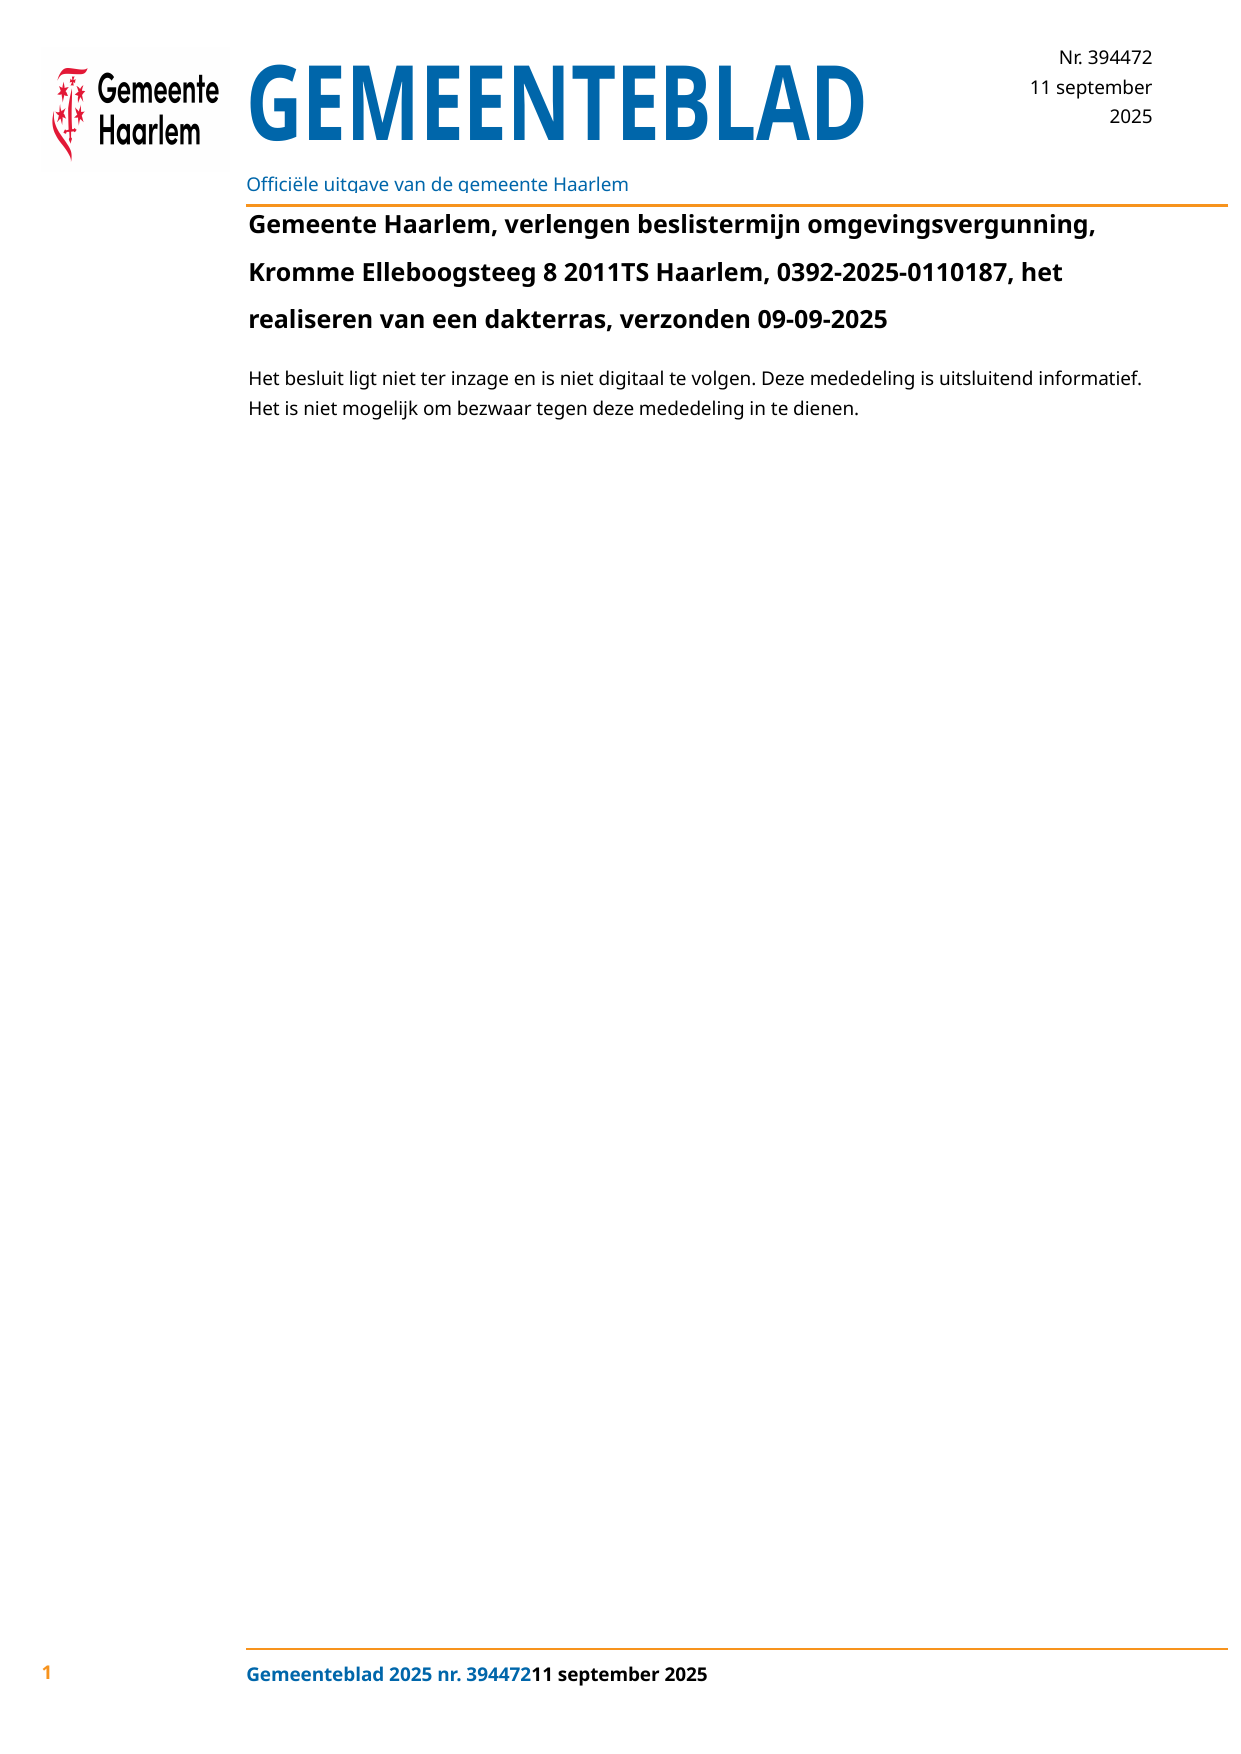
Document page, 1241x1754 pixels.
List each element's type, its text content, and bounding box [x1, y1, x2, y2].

text Het besluit ligt niet ter inzage en is niet digitaal te volgen. Deze mededeling is uitsluitend informatief. Het is niet mogelijk om bezwaar tegen deze mededeling in te dienen. [248, 366, 1152, 421]
text Gemeente Haarlem, verlengen beslistermijn omgevingsvergunning, Kromme Elleboogsteeg 8 2011TS Haarlem, 0392-2025-0110187, het realiseren van een dakterras, verzonden 09-09-2025 [248, 207, 1152, 336]
picture [41, 47, 231, 172]
